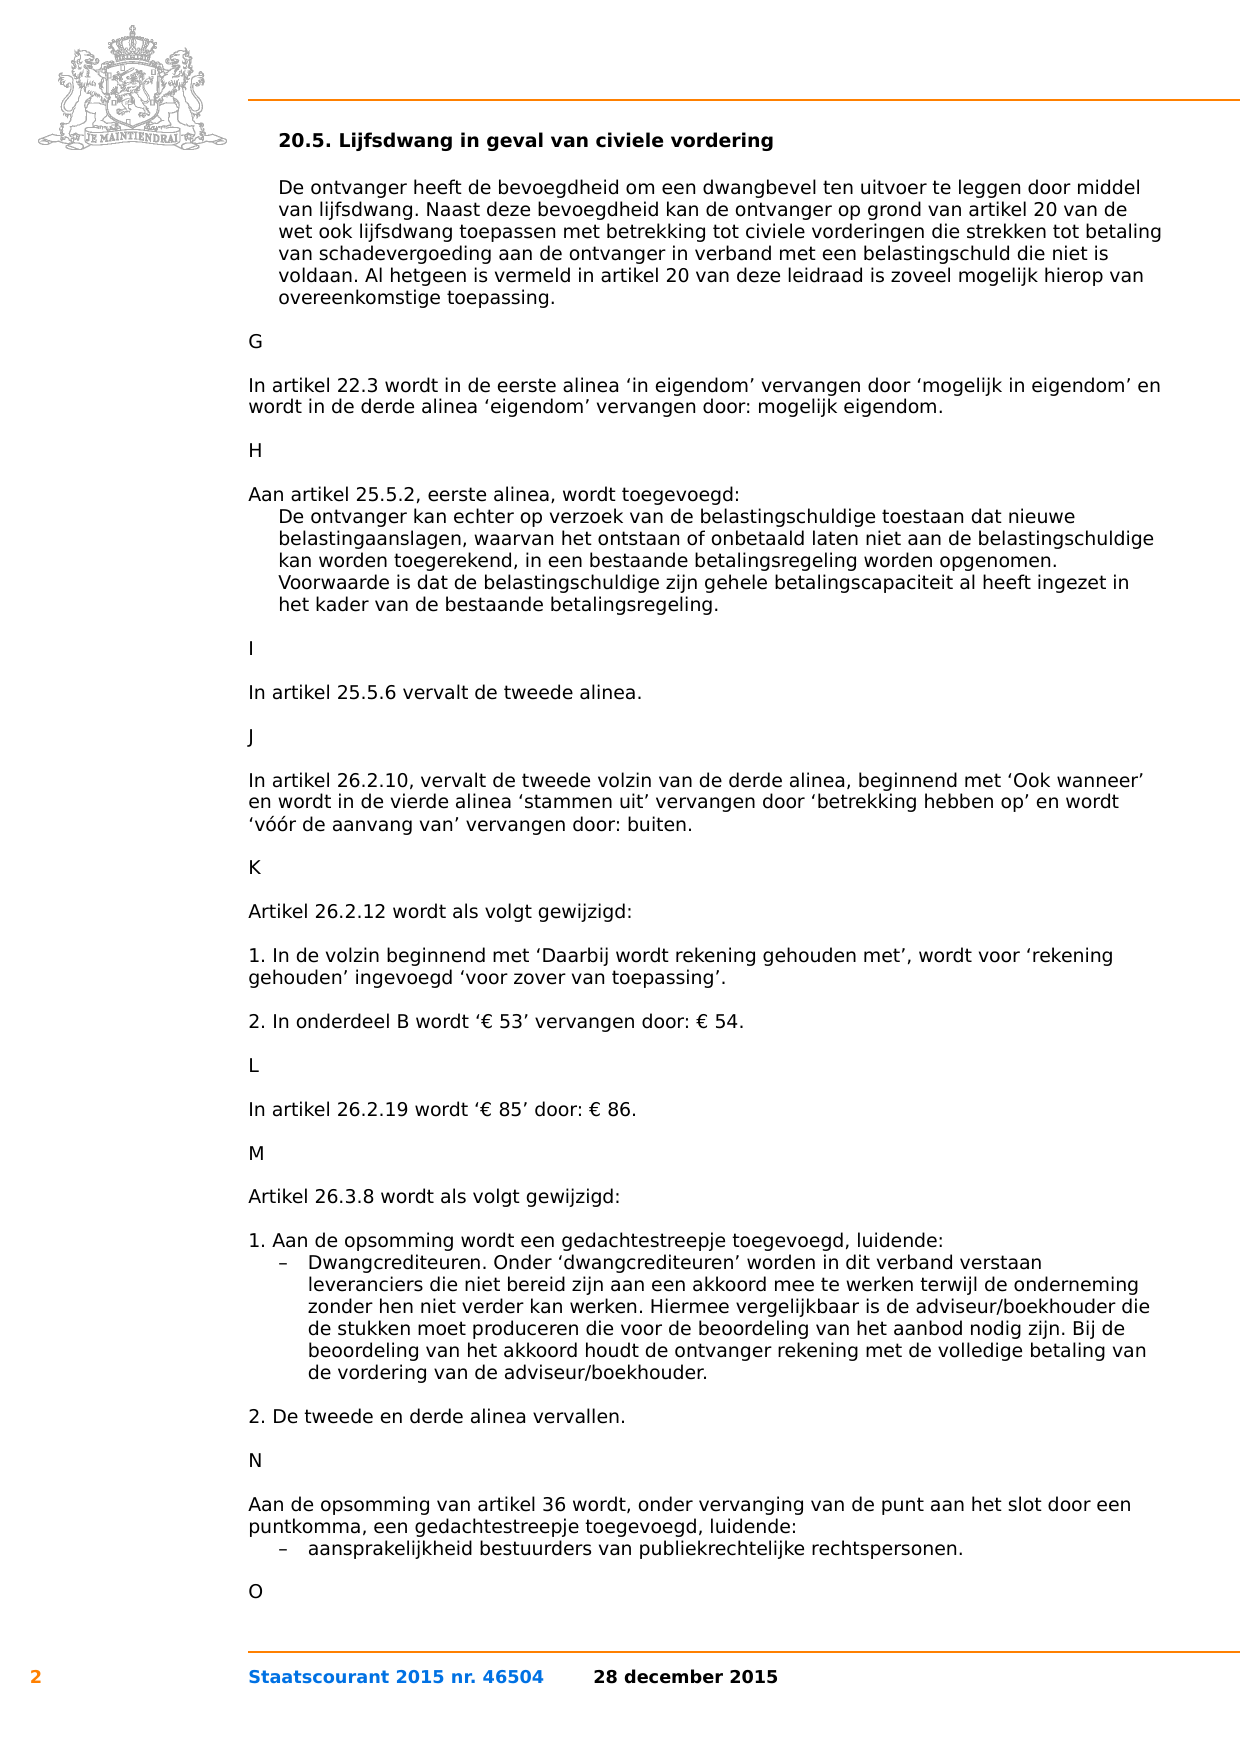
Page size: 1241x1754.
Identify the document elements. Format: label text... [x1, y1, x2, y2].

picture [38, 25, 227, 150]
text In artikel 25.5.6 vervalt de tweede alinea. [248, 682, 1163, 704]
text G [248, 331, 1163, 353]
text In artikel 26.2.19 wordt ‘€ 85’ door: € 86. [248, 1098, 1163, 1121]
text – Dwangcrediteuren. Onder ‘dwangcrediteuren’ worden in dit verband verstaan leveranciers die niet bereid zijn aan een akkoord mee te werken terwijl de onderneming zonder hen niet verder kan werken. Hiermee vergelijkbaar is de adviseur/boekhouder die de stukken moet produceren die voor de beoordeling van het aanbod nodig zijn. Bij de beoordeling van het akkoord houdt de ontvanger rekening met de volledige betaling van de vordering van de adviseur/boekhouder. [278, 1252, 1163, 1384]
text 1. In de volzin beginnend met ‘Daarbij wordt rekening gehouden met’, wordt voor ‘rekening gehouden’ ingevoegd ‘voor zover van toepassing’. [248, 945, 1163, 989]
text 2. De tweede en derde alinea vervallen. [248, 1406, 1163, 1428]
text In artikel 22.3 wordt in de eerste alinea ‘in eigendom’ vervangen door ‘mogelijk in eigendom’ en wordt in de derde alinea ‘eigendom’ vervangen door: mogelijk eigendom. [248, 374, 1163, 418]
text 2. In onderdeel B wordt ‘€ 53’ vervangen door: € 54. [248, 1011, 1163, 1033]
text H [248, 440, 1163, 462]
text – aansprakelijkheid bestuurders van publiekrechtelijke rechtspersonen. [278, 1537, 1163, 1559]
text Aan de opsomming van artikel 36 wordt, onder vervanging van de punt aan het slot door een puntkomma, een gedachtestreepje toegevoegd, luidende: [248, 1493, 1163, 1537]
text L [248, 1055, 1163, 1077]
text De ontvanger heeft de bevoegdheid om een dwangbevel ten uitvoer te leggen door middel van lijfsdwang. Naast deze bevoegdheid kan de ontvanger op grond van artikel 20 van de wet ook lijfsdwang toepassen met betrekking tot civiele vorderingen die strekken tot betaling van schadevergoeding aan de ontvanger in verband met een belastingschuld die niet is voldaan. Al hetgeen is vermeld in artikel 20 van deze leidraad is zoveel mogelijk hierop van overeenkomstige toepassing. [278, 177, 1163, 309]
text 1. Aan de opsomming wordt een gedachtestreepje toegevoegd, luidende: [248, 1230, 1163, 1252]
text In artikel 26.2.10, vervalt de tweede volzin van de derde alinea, beginnend met ‘Ook wanneer’ en wordt in de vierde alinea ‘stammen uit’ vervangen door ‘betrekking hebben op’ en wordt ‘vóór de aanvang van’ vervangen door: buiten. [248, 769, 1163, 835]
text J [248, 726, 1163, 748]
text Artikel 26.2.12 wordt als volgt gewijzigd: [248, 901, 1163, 923]
text O [248, 1581, 1163, 1603]
text Aan artikel 25.5.2, eerste alinea, wordt toegevoegd: [248, 484, 1163, 506]
subtitle 20.5. Lijfsdwang in geval van civiele vordering [278, 130, 1163, 152]
text De ontvanger kan echter op verzoek van de belastingschuldige toestaan dat nieuwe belastingaanslagen, waarvan het ontstaan of onbetaald laten niet aan de belastingschuldige kan worden toegerekend, in een bestaande betalingsregeling worden opgenomen. Voorwaarde is dat de belastingschuldige zijn gehele betalingscapaciteit al heeft ingezet in het kader van de bestaande betalingsregeling. [278, 506, 1163, 616]
text K [248, 857, 1163, 879]
text Artikel 26.3.8 wordt als volgt gewijzigd: [248, 1186, 1163, 1208]
text M [248, 1142, 1163, 1164]
text N [248, 1450, 1163, 1472]
text I [248, 638, 1163, 660]
